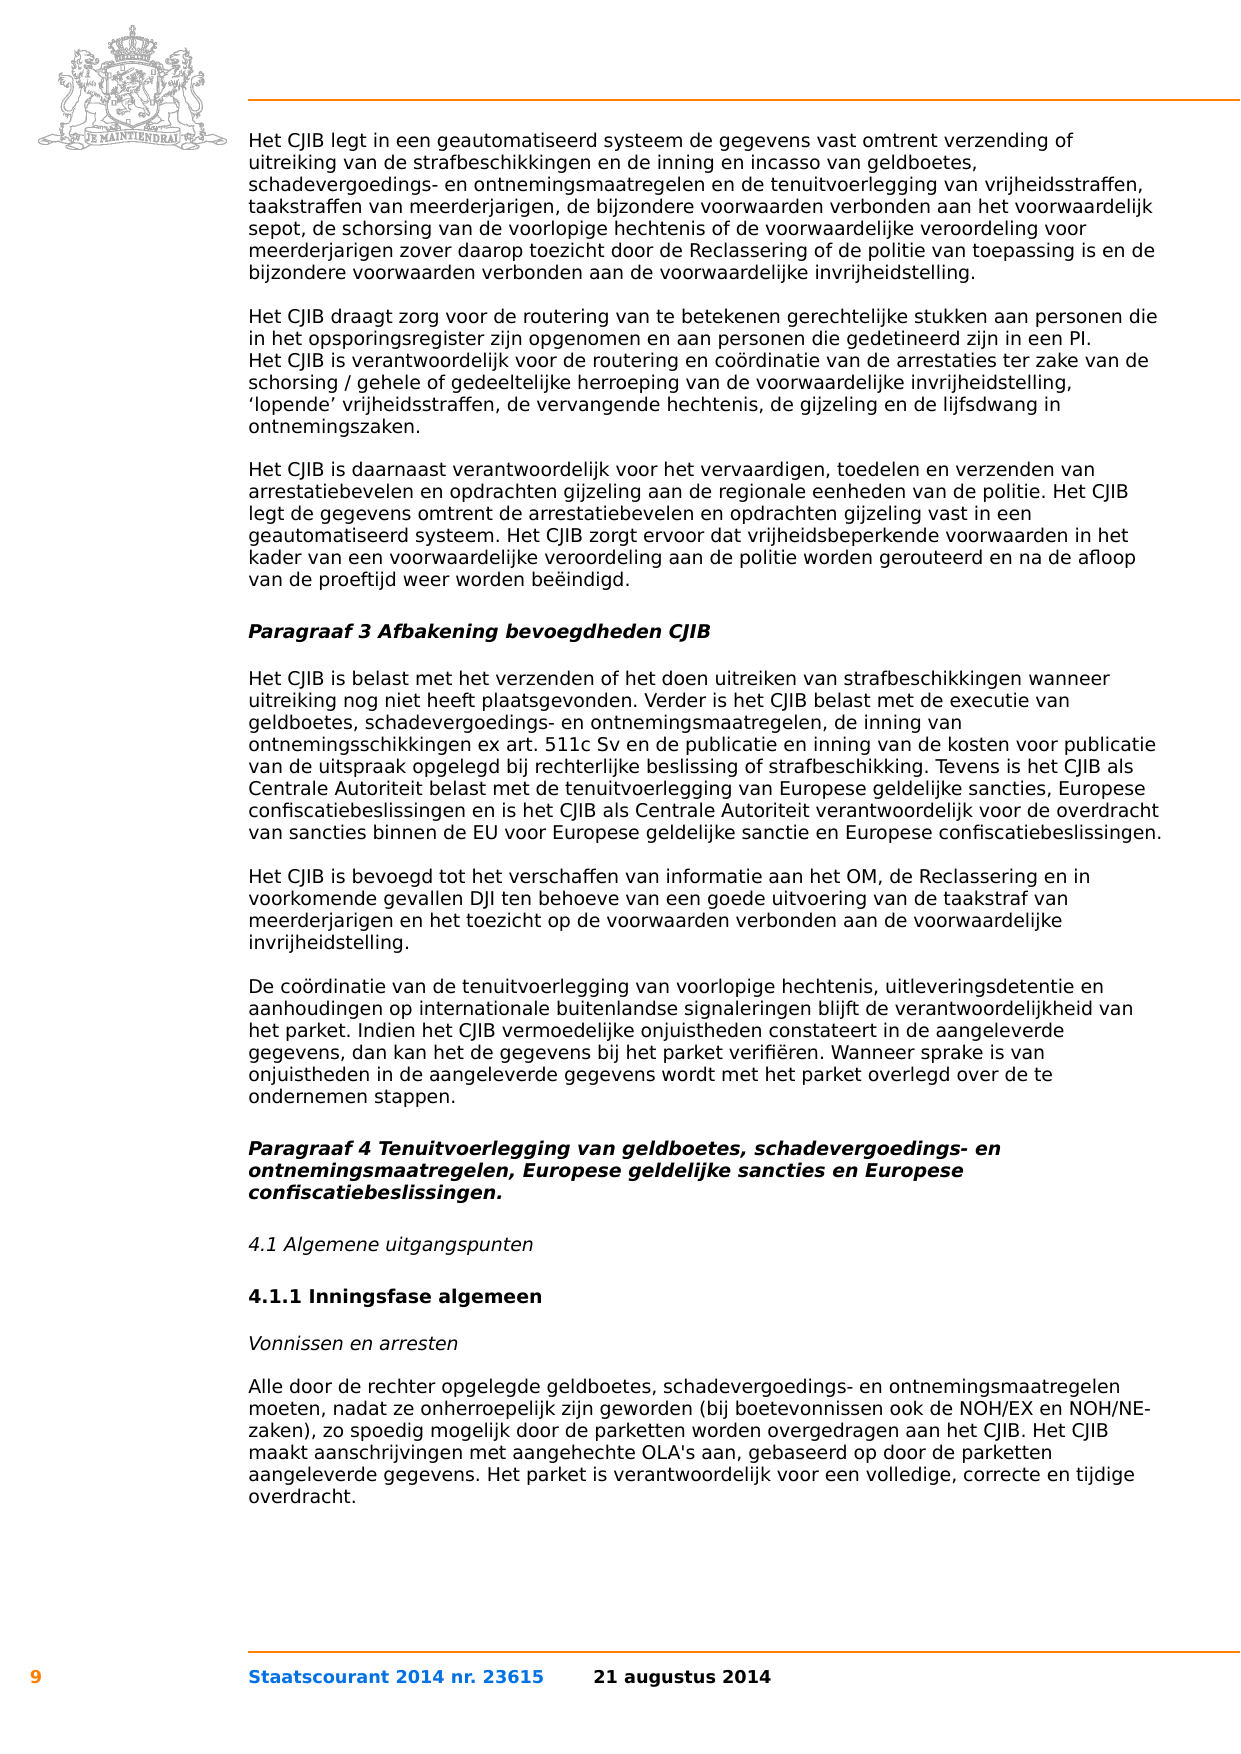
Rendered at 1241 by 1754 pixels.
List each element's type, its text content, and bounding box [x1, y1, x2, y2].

subtitle 4.1.1 Inningsfase algemeen [248, 1286, 1163, 1307]
subtitle Vonnissen en arresten [248, 1332, 1163, 1354]
text Het CJIB legt in een geautomatiseerd systeem de gegevens vast omtrent verzending of uitreiking van de strafbeschikkingen en de inning en incasso van geldboetes, schadevergoedings- en ontnemingsmaatregelen en de tenuitvoerlegging van vrijheidsstraffen, taakstraffen van meerderjarigen, de bijzondere voorwaarden verbonden aan het voorwaardelijk sepot, de schorsing van de voorlopige hechtenis of de voorwaardelijke veroordeling voor meerderjarigen zover daarop toezicht door de Reclassering of de politie van toepassing is en de bijzondere voorwaarden verbonden aan de voorwaardelijke invrijheidstelling. [248, 130, 1163, 284]
subtitle Paragraaf 3 Afbakening bevoegdheden CJIB [248, 621, 1163, 643]
text Het CJIB draagt zorg voor de routering van te betekenen gerechtelijke stukken aan personen die in het opsporingsregister zijn opgenomen en aan personen die gedetineerd zijn in een PI. [248, 306, 1163, 349]
text Alle door de rechter opgelegde geldboetes, schadevergoedings- en ontnemingsmaatregelen moeten, nadat ze onherroepelijk zijn geworden (bij boetevonnissen ook de NOH/EX en NOH/NE-zaken), zo spoedig mogelijk door de parketten worden overgedragen aan het CJIB. Het CJIB maakt aanschrijvingen met aangehechte OLA's aan, gebaseerd op door de parketten aangeleverde gegevens. Het parket is verantwoordelijk voor een volledige, correcte en tijdige overdracht. [248, 1376, 1163, 1508]
subtitle Paragraaf 4 Tenuitvoerlegging van geldboetes, schadevergoedings- en ontnemingsmaatregelen, Europese geldelijke sancties en Europese confiscatiebeslissingen. [248, 1138, 1163, 1203]
text De coördinatie van de tenuitvoerlegging van voorlopige hechtenis, uitleveringsdetentie en aanhoudingen op internationale buitenlandse signaleringen blijft de verantwoordelijkheid van het parket. Indien het CJIB vermoedelijke onjuistheden constateert in de aangeleverde gegevens, dan kan het de gegevens bij het parket verifiëren. Wanneer sprake is van onjuistheden in de aangeleverde gegevens wordt met het parket overlegd over de te ondernemen stappen. [248, 976, 1163, 1108]
text Het CJIB is daarnaast verantwoordelijk voor het vervaardigen, toedelen en verzenden van arrestatiebevelen en opdrachten gijzeling aan de regionale eenheden van de politie. Het CJIB legt de gegevens omtrent de arrestatiebevelen en opdrachten gijzeling vast in een geautomatiseerd systeem. Het CJIB zorgt ervoor dat vrijheidsbeperkende voorwaarden in het kader van een voorwaardelijke veroordeling aan de politie worden gerouteerd en na de afloop van de proeftijd weer worden beëindigd. [248, 459, 1163, 591]
text Het CJIB is belast met het verzenden of het doen uitreiken van strafbeschikkingen wanneer uitreiking nog niet heeft plaatsgevonden. Verder is het CJIB belast met de executie van geldboetes, schadevergoedings- en ontnemingsmaatregelen, de inning van ontnemingsschikkingen ex art. 511c Sv en de publicatie en inning van de kosten voor publicatie van de uitspraak opgelegd bij rechterlijke beslissing of strafbeschikking. Tevens is het CJIB als Centrale Autoriteit belast met de tenuitvoerlegging van Europese geldelijke sancties, Europese confiscatiebeslissingen en is het CJIB als Centrale Autoriteit verantwoordelijk voor de overdracht van sancties binnen de EU voor Europese geldelijke sanctie en Europese confiscatiebeslissingen. [248, 668, 1163, 844]
picture [38, 25, 227, 150]
text Het CJIB is bevoegd tot het verschaffen van informatie aan het OM, de Reclassering en in voorkomende gevallen DJI ten behoeve van een goede uitvoering van de taakstraf van meerderjarigen en het toezicht op de voorwaarden verbonden aan de voorwaardelijke invrijheidstelling. [248, 866, 1163, 954]
text Het CJIB is verantwoordelijk voor de routering en coördinatie van de arrestaties ter zake van de schorsing / gehele of gedeeltelijke herroeping van de voorwaardelijke invrijheidstelling, ‘lopende’ vrijheidsstraffen, de vervangende hechtenis, de gijzeling en de lijfsdwang in ontnemingszaken. [248, 349, 1163, 437]
subtitle 4.1 Algemene uitgangspunten [248, 1233, 1163, 1256]
